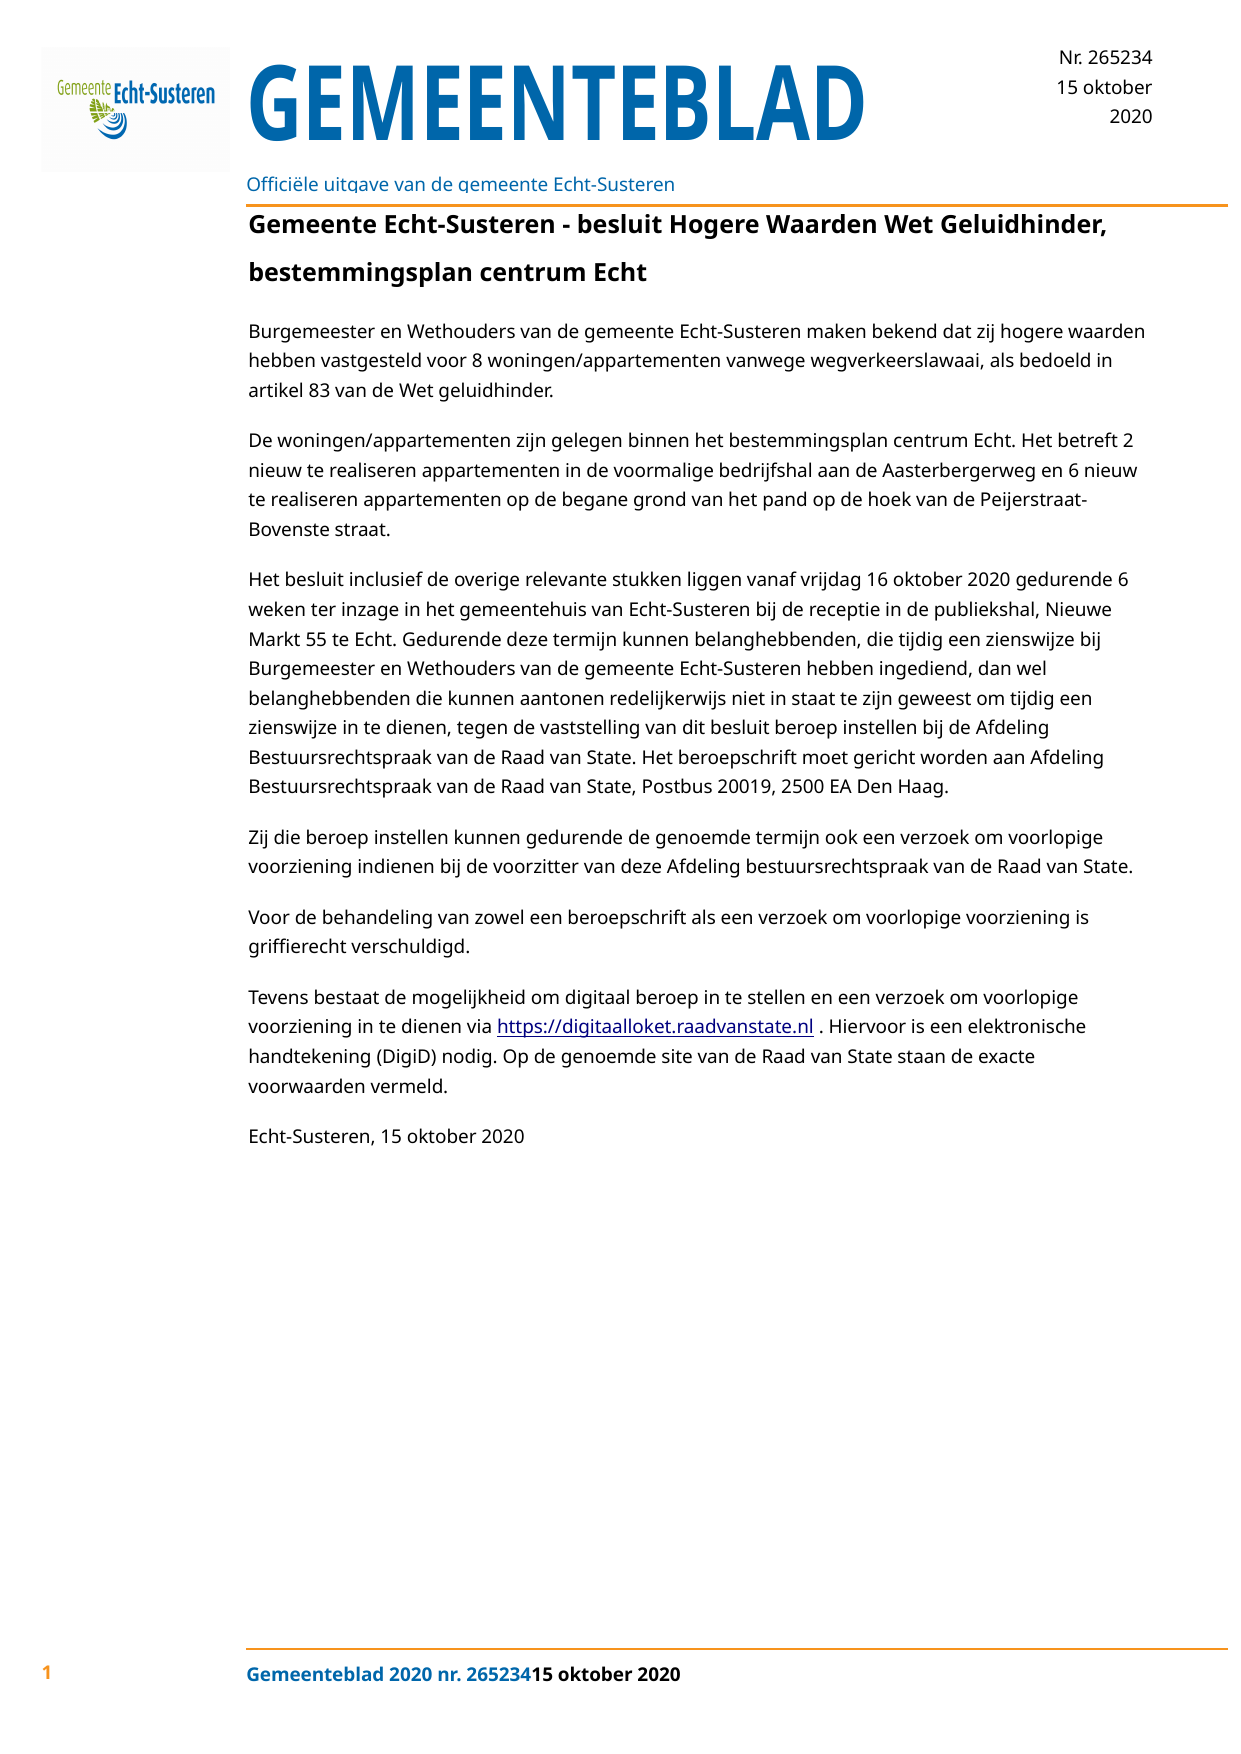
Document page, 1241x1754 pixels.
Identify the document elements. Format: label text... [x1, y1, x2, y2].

text Gemeente Echt-Susteren - besluit Hogere Waarden Wet Geluidhinder, bestemmingsplan centrum Echt [248, 207, 1152, 288]
text Voor de behandeling van zowel een beroepschrift als een verzoek om voorlopige voorziening is griffierecht verschuldigd. [248, 904, 1152, 959]
text Zij die beroep instellen kunnen gedurende de genoemde termijn ook een verzoek om voorlopige voorziening indienen bij de voorzitter van deze Afdeling bestuursrechtspraak van de Raad van State. [248, 824, 1152, 879]
picture [41, 47, 231, 172]
text De woningen/appartementen zijn gelegen binnen het bestemmingsplan centrum Echt. Het betreft 2 nieuw te realiseren appartementen in de voormalige bedrijfshal aan de Aasterbergerweg en 6 nieuw te realiseren appartementen op de begane grond van het pand op de hoek van de Peijerstraat-Bovenste straat. [248, 427, 1152, 542]
text Het besluit inclusief de overige relevante stukken liggen vanaf vrijdag 16 oktober 2020 gedurende 6 weken ter inzage in het gemeentehuis van Echt-Susteren bij de receptie in de publiekshal, Nieuwe Markt 55 te Echt. Gedurende deze termijn kunnen belanghebbenden, die tijdig een zienswijze bij Burgemeester en Wethouders van de gemeente Echt-Susteren hebben ingediend, dan wel belanghebbenden die kunnen aantonen redelijkerwijs niet in staat te zijn geweest om tijdig een zienswijze in te dienen, tegen de vaststelling van dit besluit beroep instellen bij de Afdeling Bestuursrechtspraak van de Raad van State. Het beroepschrift moet gericht worden aan Afdeling Bestuursrechtspraak van de Raad van State, Postbus 20019, 2500 EA Den Haag. [248, 567, 1152, 799]
text Echt-Susteren, 15 oktober 2020 [248, 1123, 1152, 1149]
text Burgemeester en Wethouders van de gemeente Echt-Susteren maken bekend dat zij hogere waarden hebben vastgesteld voor 8 woningen/appartementen vanwege wegverkeerslawaai, als bedoeld in artikel 83 van de Wet geluidhinder. [248, 318, 1152, 403]
text Tevens bestaat de mogelijkheid om digitaal beroep in te stellen en een verzoek om voorlopige voorziening in te dienen via https://digitaalloket.raadvanstate.nl . Hiervoor is een elektronische handtekening (DigiD) nodig. Op de genoemde site van de Raad van State staan de exacte voorwaarden vermeld. [248, 984, 1152, 1099]
